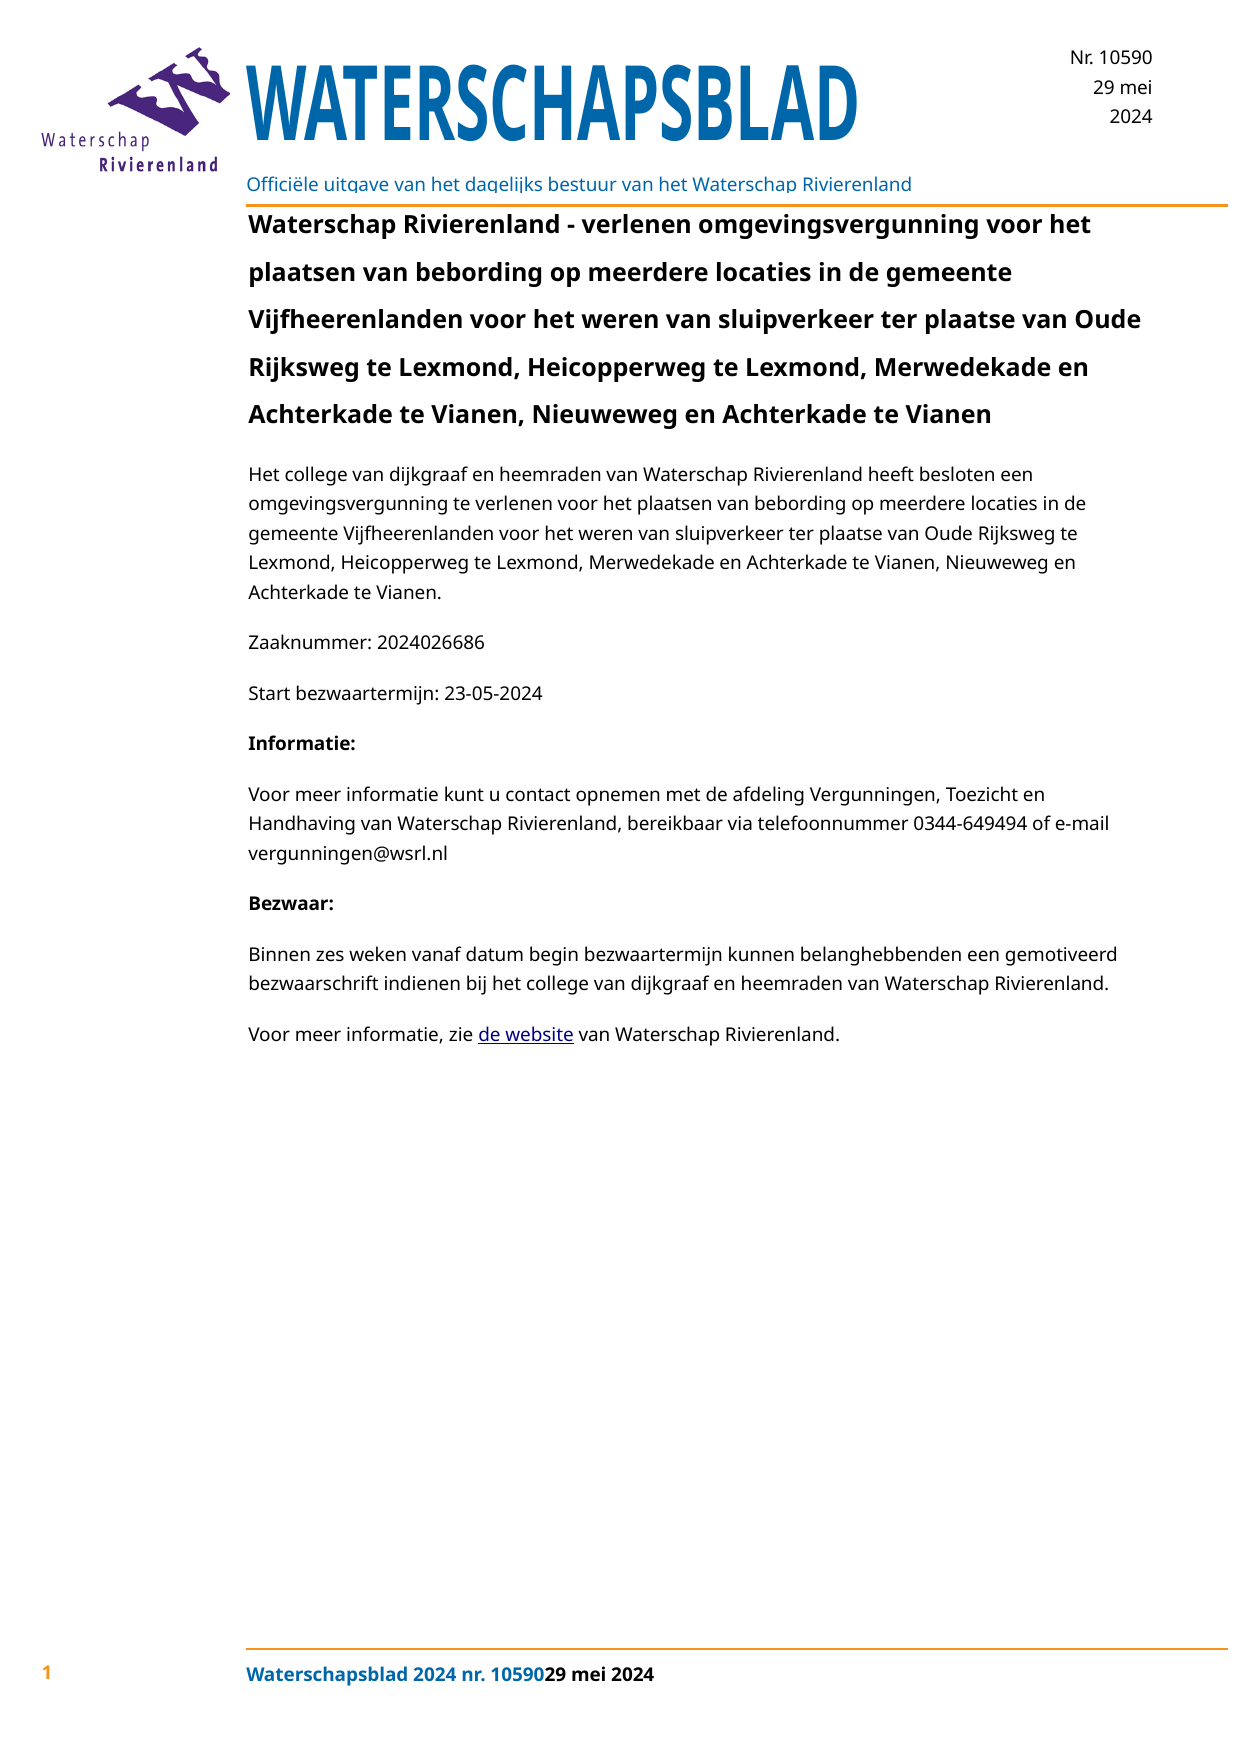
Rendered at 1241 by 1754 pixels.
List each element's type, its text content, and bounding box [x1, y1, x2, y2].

text Zaaknummer: 2024026686 [248, 629, 1152, 655]
text Binnen zes weken vanaf datum begin bezwaartermijn kunnen belanghebbenden een gemotiveerd bezwaarschrift indienen bij het college van dijkgraaf en heemraden van Waterschap Rivierenland. [248, 941, 1152, 996]
text Het college van dijkgraaf en heemraden van Waterschap Rivierenland heeft besloten een omgevingsvergunning te verlenen voor het plaatsen van bebording op meerdere locaties in de gemeente Vijfheerenlanden voor het weren van sluipverkeer ter plaatse van Oude Rijksweg te Lexmond, Heicopperweg te Lexmond, Merwedekade en Achterkade te Vianen, Nieuweweg en Achterkade te Vianen. [248, 461, 1152, 605]
text Start bezwaartermijn: 23-05-2024 [248, 680, 1152, 706]
text Bezwaar: [248, 890, 1152, 916]
text Voor meer informatie, zie de website van Waterschap Rivierenland. [248, 1021, 1152, 1046]
text Informatie: [248, 730, 1152, 756]
text Waterschap Rivierenland - verlenen omgevingsvergunning voor het plaatsen van bebording op meerdere locaties in de gemeente Vijfheerenlanden voor het weren van sluipverkeer ter plaatse van Oude Rijksweg te Lexmond, Heicopperweg te Lexmond, Merwedekade en Achterkade te Vianen, Nieuweweg en Achterkade te Vianen [248, 207, 1152, 431]
text Voor meer informatie kunt u contact opnemen met de afdeling Vergunningen, Toezicht en Handhaving van Waterschap Rivierenland, bereikbaar via telefoonnummer 0344-649494 of e-mail vergunningen@wsrl.nl [248, 781, 1152, 866]
picture [41, 47, 231, 172]
